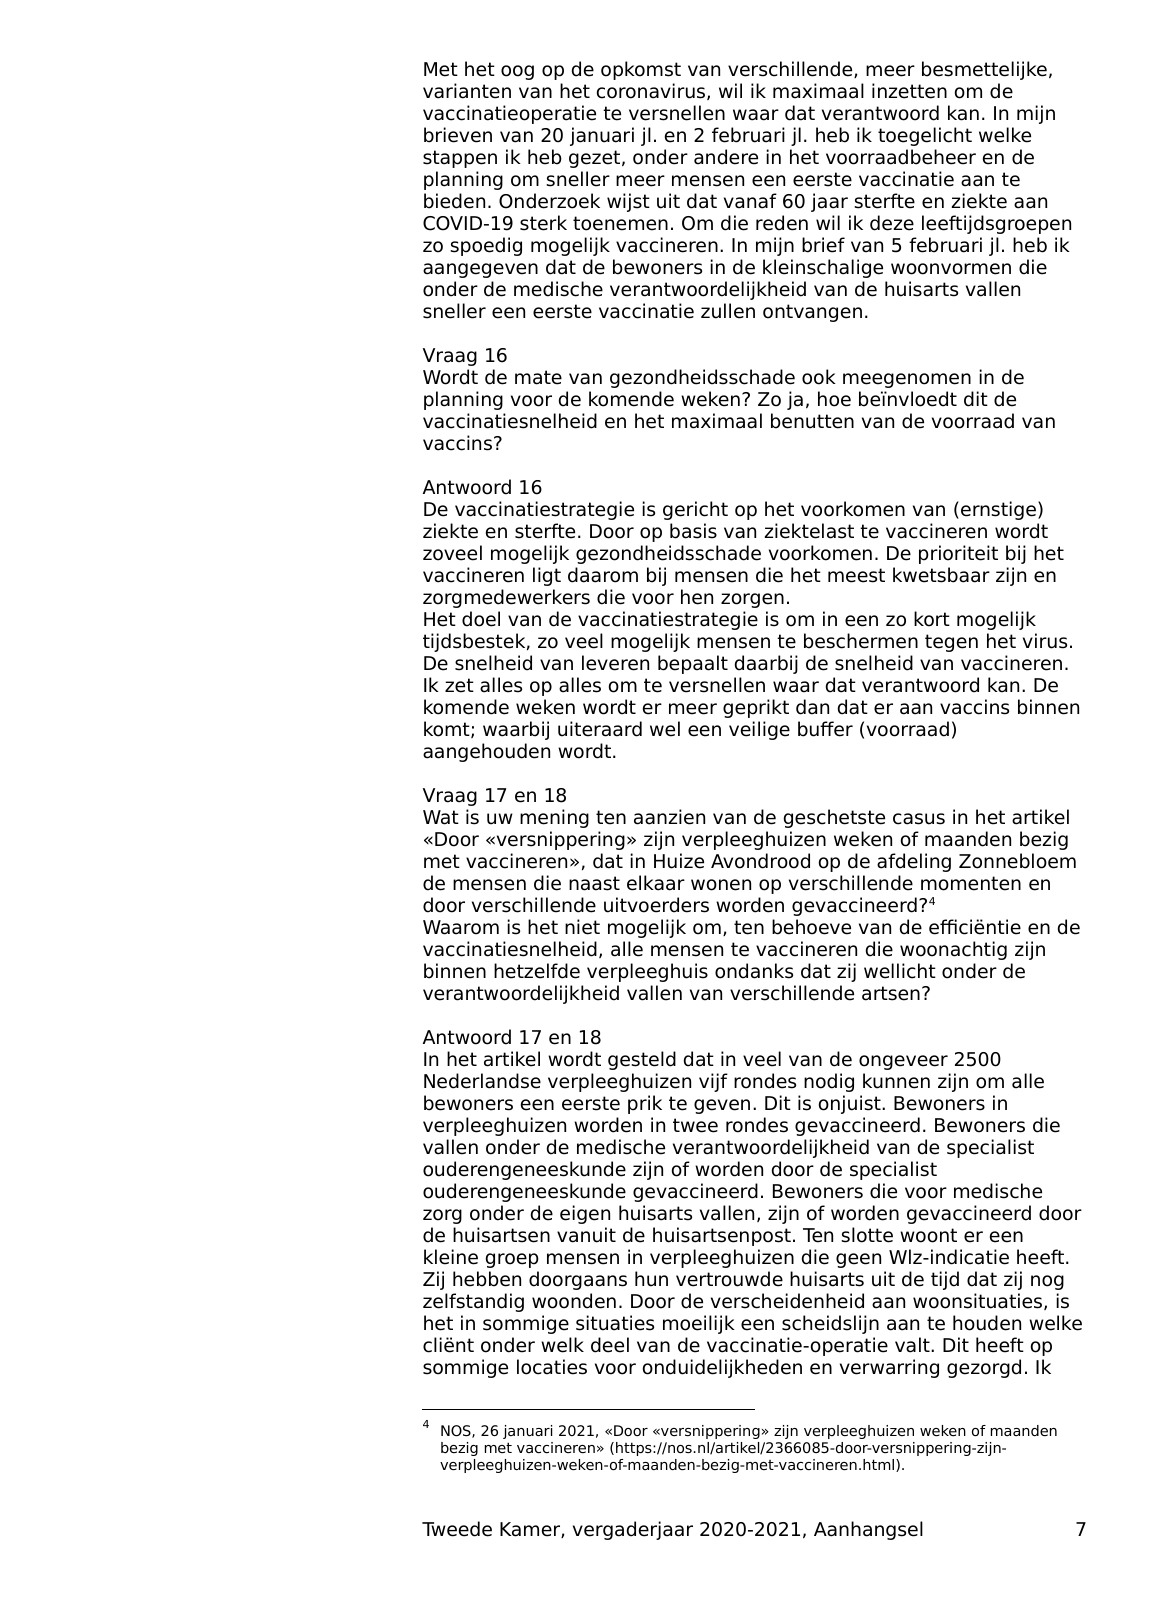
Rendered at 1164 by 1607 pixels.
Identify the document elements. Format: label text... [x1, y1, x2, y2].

text Vraag 17 en 18 [422, 785, 1087, 807]
text Wat is uw mening ten aanzien van de geschetste casus in het artikel «Door «versnippering» zijn verpleeghuizen weken of maanden bezig met vaccineren», dat in Huize Avondrood op de afdeling Zonnebloem de mensen die naast elkaar wonen op verschillende momenten en door verschillende uitvoerders worden gevaccineerd? [422, 807, 1087, 917]
text De vaccinatiestrategie is gericht op het voorkomen van (ernstige) ziekte en sterfte. Door op basis van ziektelast te vaccineren wordt zoveel mogelijk gezondheidsschade voorkomen. De prioriteit bij het vaccineren ligt daarom bij mensen die het meest kwetsbaar zijn en zorgmedewerkers die voor hen zorgen. [422, 499, 1087, 609]
text In het artikel wordt gesteld dat in veel van de ongeveer 2500 Nederlandse verpleeghuizen vijf rondes nodig kunnen zijn om alle bewoners een eerste prik te geven. Dit is onjuist. Bewoners in verpleeghuizen worden in twee rondes gevaccineerd. Bewoners die vallen onder de medische verantwoordelijkheid van de specialist ouderengeneeskunde zijn of worden door de specialist ouderengeneeskunde gevaccineerd. Bewoners die voor medische zorg onder de eigen huisarts vallen, zijn of worden gevaccineerd door de huisartsen vanuit de huisartsenpost. Ten slotte woont er een kleine groep mensen in verpleeghuizen die geen Wlz-indicatie heeft. Zij hebben doorgaans hun vertrouwde huisarts uit de tijd dat zij nog zelfstandig woonden. Door de verscheidenheid aan woonsituaties, is het in sommige situaties moeilijk een scheidslijn aan te houden welke cliënt onder welk deel van de vaccinatie-operatie valt. Dit heeft op sommige locaties voor onduidelijkheden en verwarring gezorgd. Ik [422, 1049, 1087, 1379]
text Antwoord 16 [422, 477, 1087, 499]
text NOS, 26 januari 2021, «Door «versnippering» zijn verpleeghuizen weken of maanden bezig met vaccineren» (https://nos.nl/artikel/2366085-door-versnippering-zijn-verpleeghuizen-weken-of-maanden-bezig-met-vaccineren.html). [422, 1418, 1087, 1474]
text Vraag 16 [422, 345, 1087, 367]
text Wordt de mate van gezondheidsschade ook meegenomen in de planning voor de komende weken? Zo ja, hoe beïnvloedt dit de vaccinatiesnelheid en het maximaal benutten van de voorraad van vaccins? [422, 367, 1087, 455]
text Het doel van de vaccinatiestrategie is om in een zo kort mogelijk tijdsbestek, zo veel mogelijk mensen te beschermen tegen het virus. De snelheid van leveren bepaalt daarbij de snelheid van vaccineren. Ik zet alles op alles om te versnellen waar dat verantwoord kan. De komende weken wordt er meer geprikt dan dat er aan vaccins binnen komt; waarbij uiteraard wel een veilige buffer (voorraad) aangehouden wordt. [422, 609, 1087, 763]
text Antwoord 17 en 18 [422, 1027, 1087, 1049]
text Waarom is het niet mogelijk om, ten behoeve van de efficiëntie en de vaccinatiesnelheid, alle mensen te vaccineren die woonachtig zijn binnen hetzelfde verpleeghuis ondanks dat zij wellicht onder de verantwoordelijkheid vallen van verschillende artsen? [422, 917, 1087, 1005]
text Met het oog op de opkomst van verschillende, meer besmettelijke, varianten van het coronavirus, wil ik maximaal inzetten om de vaccinatieoperatie te versnellen waar dat verantwoord kan. In mijn brieven van 20 januari jl. en 2 februari jl. heb ik toegelicht welke stappen ik heb gezet, onder andere in het voorraadbeheer en de planning om sneller meer mensen een eerste vaccinatie aan te bieden. Onderzoek wijst uit dat vanaf 60 jaar sterfte en ziekte aan COVID-19 sterk toenemen. Om die reden wil ik deze leeftijdsgroepen zo spoedig mogelijk vaccineren. In mijn brief van 5 februari jl. heb ik aangegeven dat de bewoners in de kleinschalige woonvormen die onder de medische verantwoordelijkheid van de huisarts vallen sneller een eerste vaccinatie zullen ontvangen. [422, 59, 1087, 323]
